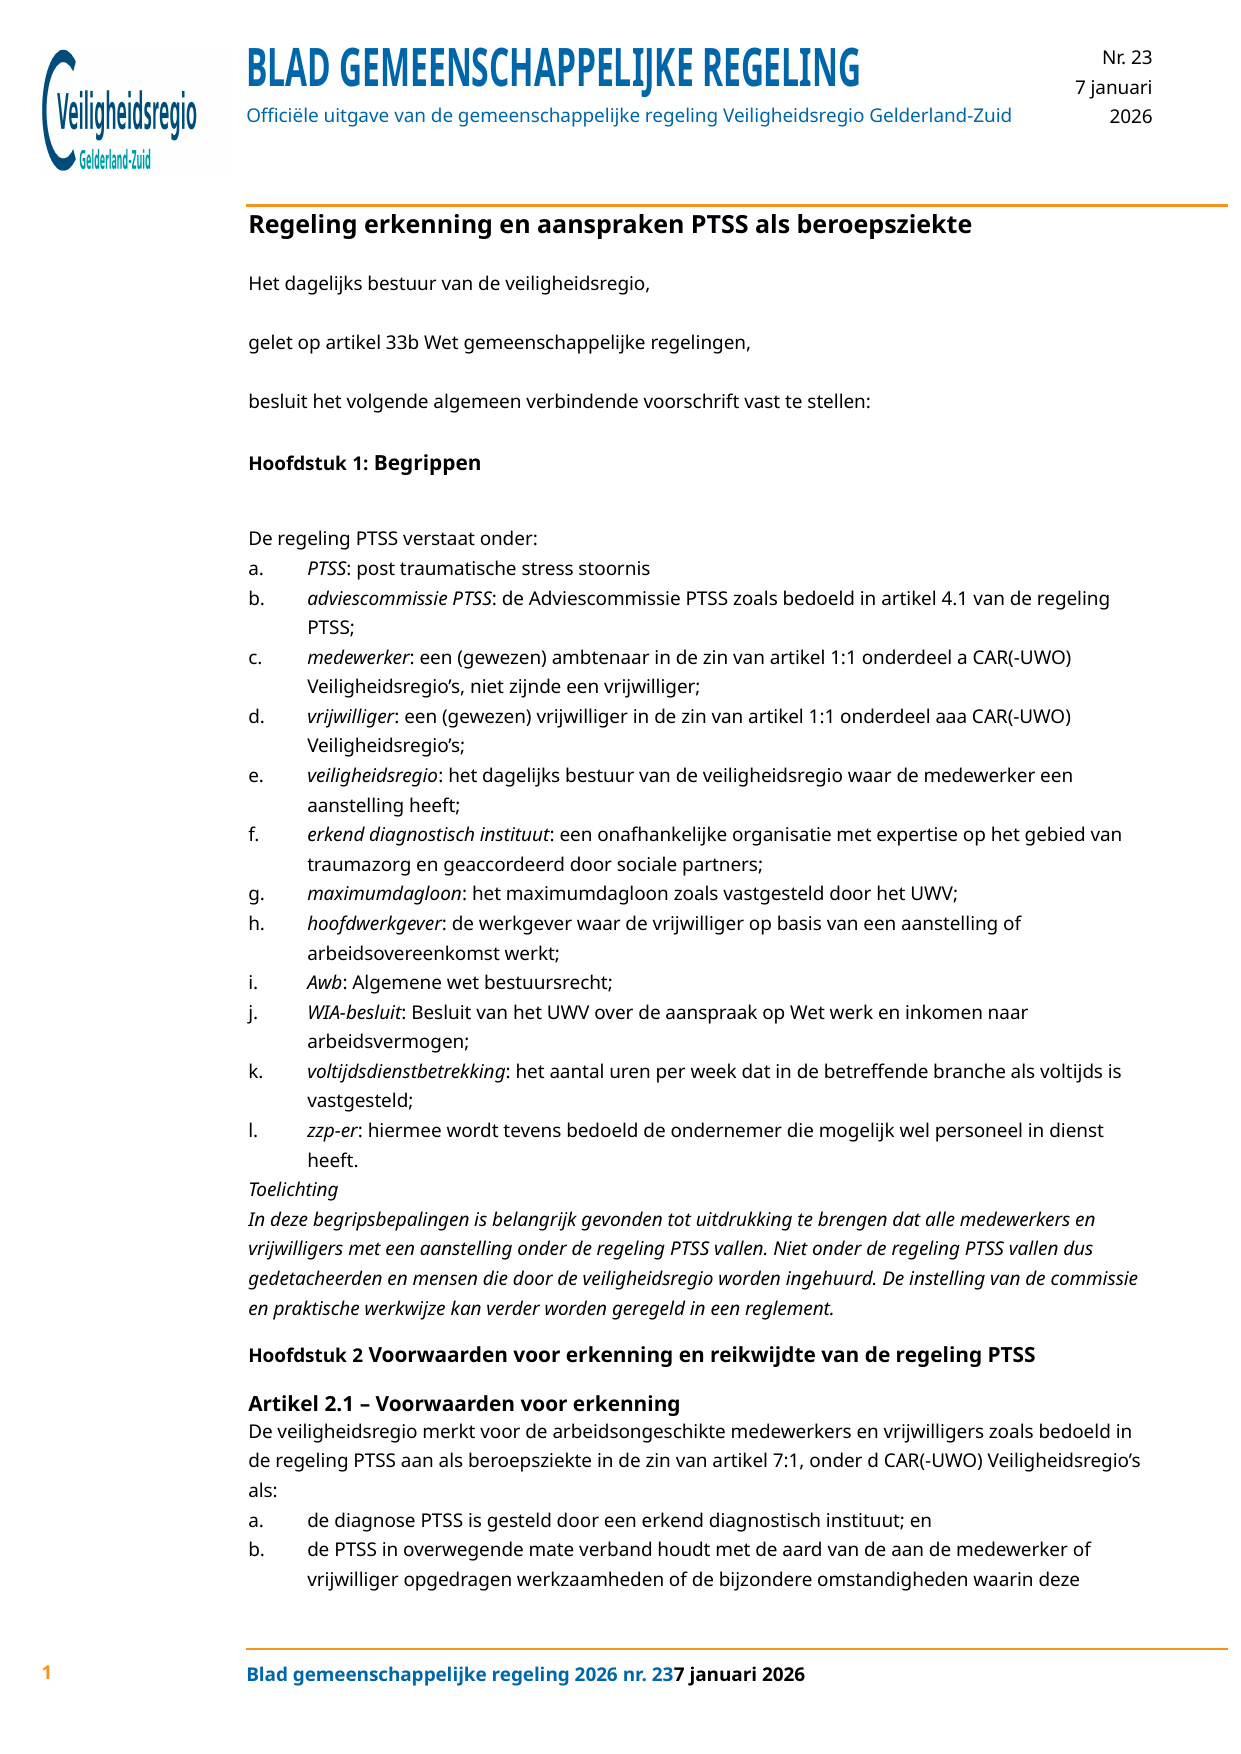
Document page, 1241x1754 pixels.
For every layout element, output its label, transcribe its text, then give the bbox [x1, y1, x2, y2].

list de diagnose PTSS is gesteld door een erkend diagnostisch instituut; en [248, 1507, 1152, 1532]
text Het dagelijks bestuur van de veiligheidsregio, [248, 270, 1152, 296]
text Hoofdstuk 1: Begrippen [248, 448, 1152, 476]
list WIA-besluit: Besluit van het UWV over de aanspraak op Wet werk en inkomen naar arbeidsvermogen; [248, 999, 1152, 1054]
text Artikel 2.1 – Voorwaarden voor erkenning [248, 1389, 1152, 1418]
text In deze begripsbepalingen is belangrijk gevonden tot uitdrukking te brengen dat alle medewerkers en vrijwilligers met een aanstelling onder de regeling PTSS vallen. Niet onder de regeling PTSS vallen dus gedetacheerden en mensen die door de veiligheidsregio worden ingehuurd. De instelling van de commissie en praktische werkwijze kan verder worden geregeld in een reglement. [248, 1206, 1152, 1320]
list adviescommissie PTSS: de Adviescommissie PTSS zoals bedoeld in artikel 4.1 van de regeling PTSS; [248, 585, 1152, 640]
list Awb: Algemene wet bestuursrecht; [248, 969, 1152, 995]
text gelet op artikel 33b Wet gemeenschappelijke regelingen, [248, 329, 1152, 355]
list PTSS: post traumatische stress stoornis [248, 555, 1152, 581]
list zzp-er: hiermee wordt tevens bedoeld de ondernemer die mogelijk wel personeel in dienst heeft. [248, 1117, 1152, 1172]
text Regeling erkenning en aanspraken PTSS als beroepsziekte [248, 207, 1152, 241]
text De regeling PTSS verstaat onder: [248, 526, 1152, 551]
text besluit het volgende algemeen verbindende voorschrift vast te stellen: [248, 389, 1152, 414]
list erkend diagnostisch instituut: een onafhankelijke organisatie met expertise op het gebied van traumazorg en geaccordeerd door sociale partners; [248, 821, 1152, 877]
list voltijdsdienstbetrekking: het aantal uren per week dat in de betreffende branche als voltijds is vastgesteld; [248, 1058, 1152, 1113]
text Toelichting [248, 1176, 1152, 1202]
picture [41, 47, 231, 172]
list vrijwilliger: een (gewezen) vrijwilliger in de zin van artikel 1:1 onderdeel aaa CAR(-UWO) Veiligheidsregio’s; [248, 703, 1152, 758]
list veiligheidsregio: het dagelijks bestuur van de veiligheidsregio waar de medewerker een aanstelling heeft; [248, 762, 1152, 817]
list maximumdagloon: het maximumdagloon zoals vastgesteld door het UWV; [248, 881, 1152, 906]
list medewerker: een (gewezen) ambtenaar in de zin van artikel 1:1 onderdeel a CAR(-UWO) Veiligheidsregio’s, niet zijnde een vrijwilliger; [248, 644, 1152, 699]
list hoofdwerkgever: de werkgever waar de vrijwilliger op basis van een aanstelling of arbeidsovereenkomst werkt; [248, 910, 1152, 965]
text De veiligheidsregio merkt voor de arbeidsongeschikte medewerkers en vrijwilligers zoals bedoeld in de regeling PTSS aan als beroepsziekte in de zin van artikel 7:1, onder d CAR(-UWO) Veiligheidsregio’s als: [248, 1418, 1152, 1503]
list de PTSS in overwegende mate verband houdt met de aard van de aan de medewerker of vrijwilliger opgedragen werkzaamheden of de bijzondere omstandigheden waarin deze [248, 1536, 1152, 1592]
text Hoofdstuk 2 Voorwaarden voor erkenning en reikwijdte van de regeling PTSS [248, 1340, 1152, 1369]
